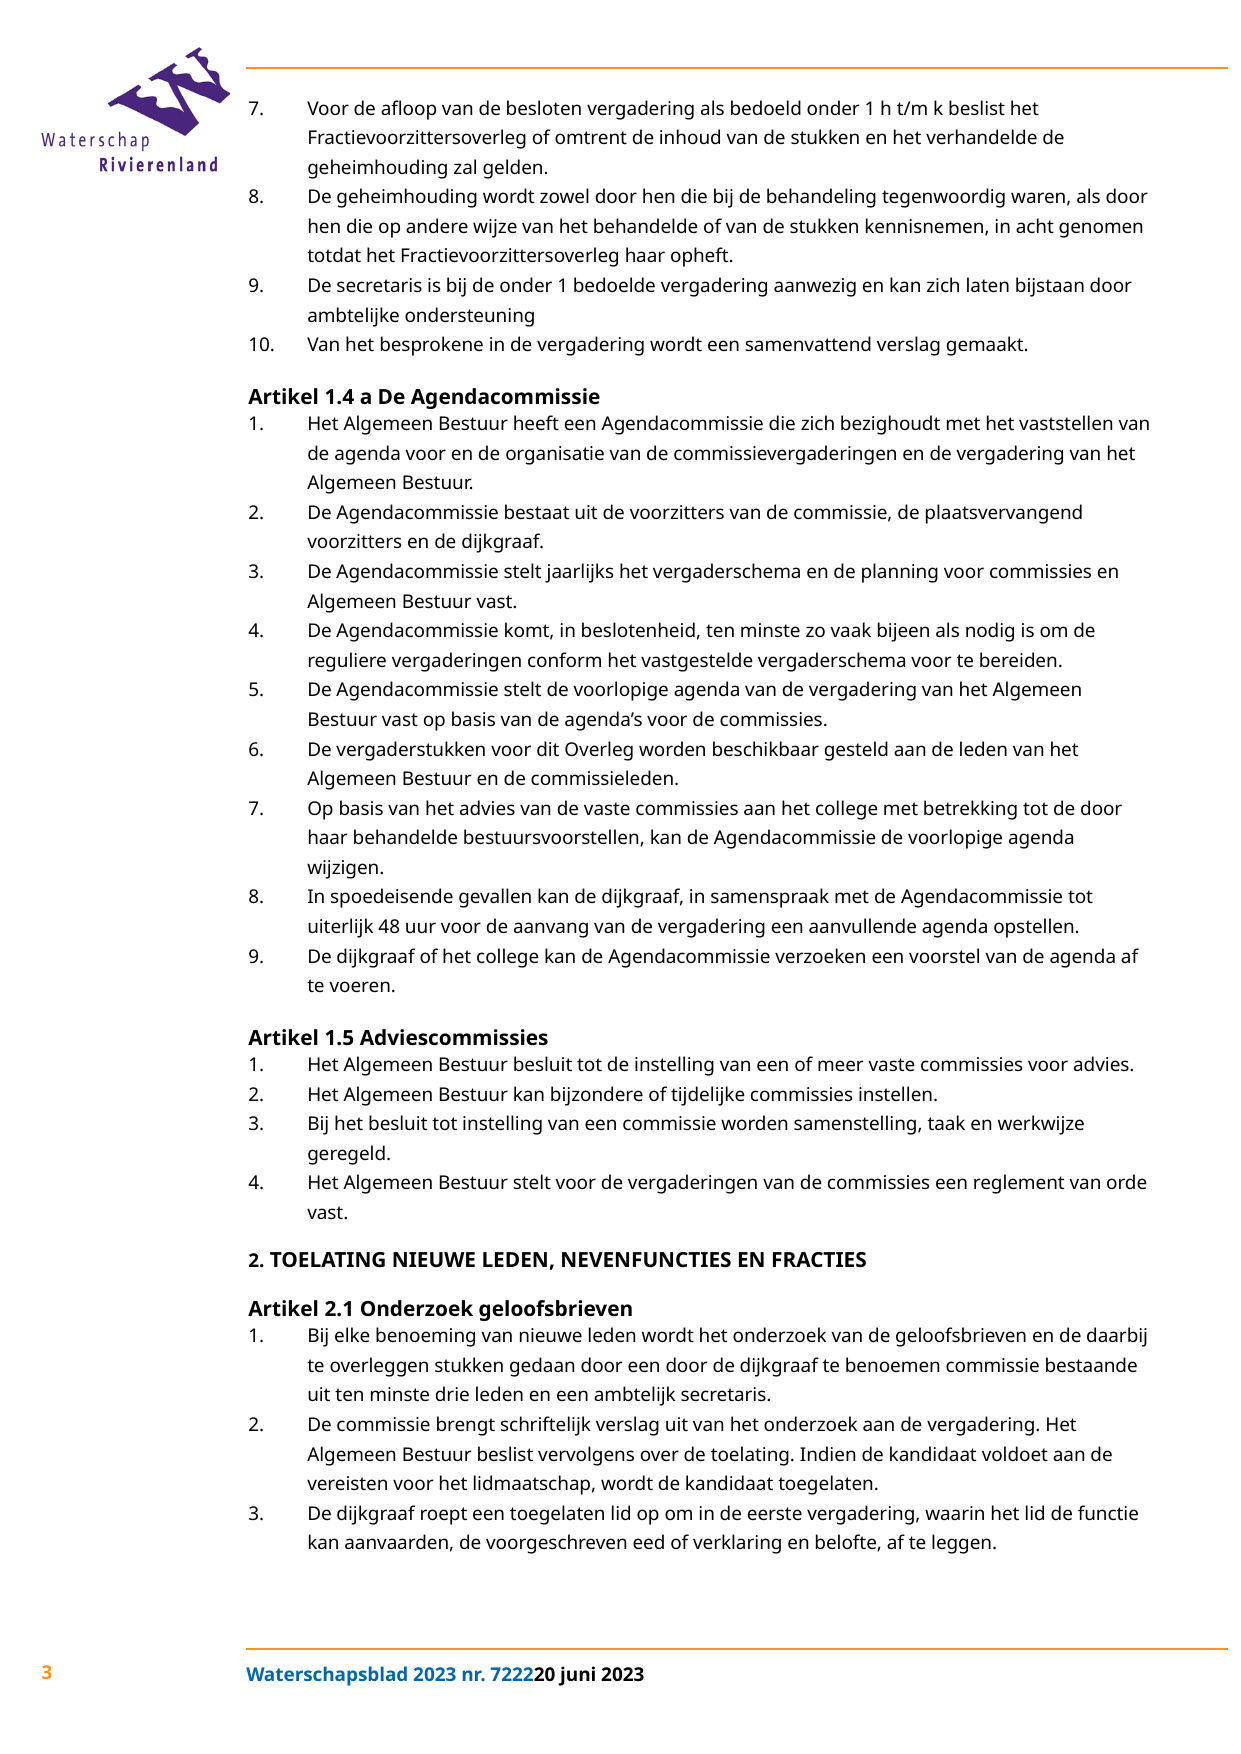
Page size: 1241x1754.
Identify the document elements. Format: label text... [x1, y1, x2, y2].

list In spoedeisende gevallen kan de dijkgraaf, in samenspraak met de Agendacommissie tot uiterlijk 48 uur voor de aanvang van de vergadering een aanvullende agenda opstellen. [248, 884, 1152, 939]
list De Agendacommissie komt, in beslotenheid, ten minste zo vaak bijeen als nodig is om de reguliere vergaderingen conform het vastgestelde vergaderschema voor te bereiden. [248, 617, 1152, 673]
list Het Algemeen Bestuur heeft een Agendacommissie die zich bezighoudt met het vaststellen van de agenda voor en de organisatie van de commissievergaderingen en de vergadering van het Algemeen Bestuur. [248, 410, 1152, 495]
list De Agendacommissie bestaat uit de voorzitters van de commissie, de plaatsvervangend voorzitters en de dijkgraaf. [248, 499, 1152, 554]
list De commissie brengt schriftelijk verslag uit van het onderzoek aan de vergadering. Het Algemeen Bestuur beslist vervolgens over de toelating. Indien de kandidaat voldoet aan de vereisten voor het lidmaatschap, wordt de kandidaat toegelaten. [248, 1411, 1152, 1496]
list De dijkgraaf of het college kan de Agendacommissie verzoeken een voorstel van de agenda af te voeren. [248, 943, 1152, 998]
list Van het besprokene in de vergadering wordt een samenvattend verslag gemaakt. [248, 331, 1152, 357]
text 2. TOELATING NIEUWE LEDEN, NEVENFUNCTIES EN FRACTIES [248, 1245, 1152, 1273]
text Artikel 1.4 a De Agendacommissie [248, 382, 1152, 410]
list Bij elke benoeming van nieuwe leden wordt het onderzoek van de geloofsbrieven en de daarbij te overleggen stukken gedaan door een door de dijkgraaf te benoemen commissie bestaande uit ten minste drie leden en een ambtelijk secretaris. [248, 1322, 1152, 1407]
list De dijkgraaf roept een toegelaten lid op om in de eerste vergadering, waarin het lid de functie kan aanvaarden, de voorgeschreven eed of verklaring en belofte, af te leggen. [248, 1500, 1152, 1555]
list Het Algemeen Bestuur kan bijzondere of tijdelijke commissies instellen. [248, 1081, 1152, 1107]
list Het Algemeen Bestuur stelt voor de vergaderingen van de commissies een reglement van orde vast. [248, 1169, 1152, 1225]
picture [41, 47, 231, 172]
list Het Algemeen Bestuur besluit tot de instelling van een of meer vaste commissies voor advies. [248, 1051, 1152, 1077]
list De secretaris is bij de onder 1 bedoelde vergadering aanwezig en kan zich laten bijstaan door ambtelijke ondersteuning [248, 272, 1152, 328]
text Artikel 1.5 Adviescommissies [248, 1023, 1152, 1051]
list De Agendacommissie stelt jaarlijks het vergaderschema en de planning voor commissies en Algemeen Bestuur vast. [248, 558, 1152, 613]
list Bij het besluit tot instelling van een commissie worden samenstelling, taak en werkwijze geregeld. [248, 1110, 1152, 1166]
list Voor de afloop van de besloten vergadering als bedoeld onder 1 h t/m k beslist het Fractievoorzittersoverleg of omtrent de inhoud van de stukken en het verhandelde de geheimhouding zal gelden. [248, 95, 1152, 180]
list Op basis van het advies van de vaste commissies aan het college met betrekking tot de door haar behandelde bestuursvoorstellen, kan de Agendacommissie de voorlopige agenda wijzigen. [248, 795, 1152, 880]
list De vergaderstukken voor dit Overleg worden beschikbaar gesteld aan de leden van het Algemeen Bestuur en de commissieleden. [248, 736, 1152, 791]
list De Agendacommissie stelt de voorlopige agenda van de vergadering van het Algemeen Bestuur vast op basis van de agenda’s voor de commissies. [248, 677, 1152, 732]
list De geheimhouding wordt zowel door hen die bij de behandeling tegenwoordig waren, als door hen die op andere wijze van het behandelde of van de stukken kennisnemen, in acht genomen totdat het Fractievoorzittersoverleg haar opheft. [248, 183, 1152, 268]
text Artikel 2.1 Onderzoek geloofsbrieven [248, 1294, 1152, 1322]
